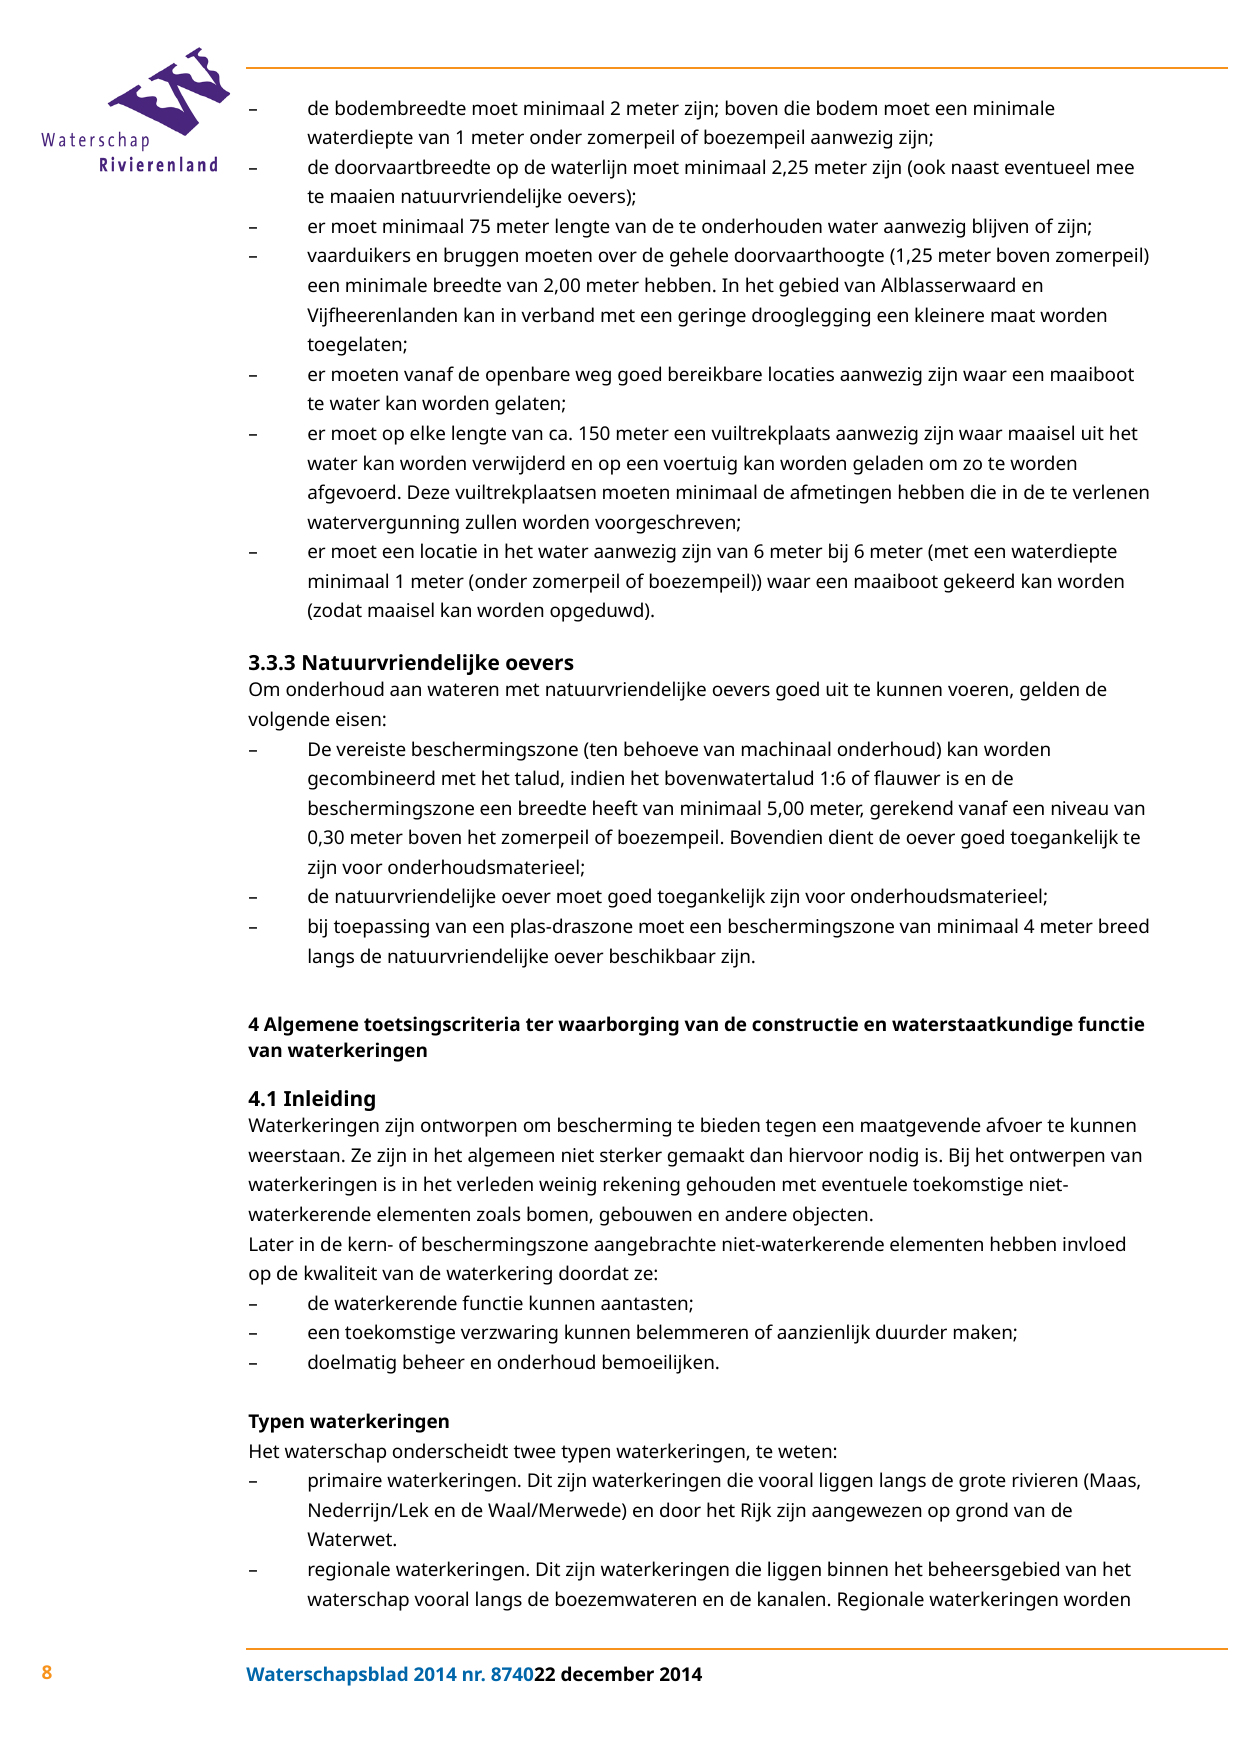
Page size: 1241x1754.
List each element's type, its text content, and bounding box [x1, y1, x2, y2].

picture [41, 47, 231, 172]
list vaarduikers en bruggen moeten over de gehele doorvaarthoogte (1,25 meter boven zomerpeil) een minimale breedte van 2,00 meter hebben. In het gebied van Alblasserwaard en Vijfheerenlanden kan in verband met een geringe drooglegging een kleinere maat worden toegelaten; [248, 243, 1152, 357]
list bij toepassing van een plas-draszone moet een beschermingszone van minimaal 4 meter breed langs de natuurvriendelijke oever beschikbaar zijn. [248, 913, 1152, 968]
list de bodembreedte moet minimaal 2 meter zijn; boven die bodem moet een minimale waterdiepte van 1 meter onder zomerpeil of boezempeil aanwezig zijn; [248, 95, 1152, 150]
list een toekomstige verzwaring kunnen belemmeren of aanzienlijk duurder maken; [248, 1319, 1152, 1345]
list De vereiste beschermingszone (ten behoeve van machinaal onderhoud) kan worden gecombineerd met het talud, indien het bovenwatertalud 1:6 of flauwer is en de beschermingszone een breedte heeft van minimaal 5,00 meter, gerekend vanaf een niveau van 0,30 meter boven het zomerpeil of boezempeil. Bovendien dient de oever goed toegankelijk te zijn voor onderhoudsmaterieel; [248, 736, 1152, 880]
text Waterkeringen zijn ontworpen om bescherming te bieden tegen een maatgevende afvoer te kunnen weerstaan. Ze zijn in het algemeen niet sterker gemaakt dan hiervoor nodig is. Bij het ontwerpen van waterkeringen is in het verleden weinig rekening gehouden met eventuele toekomstige niet-waterkerende elementen zoals bomen, gebouwen en andere objecten. [248, 1112, 1152, 1227]
list primaire waterkeringen. Dit zijn waterkeringen die vooral liggen langs de grote rivieren (Maas, Nederrijn/Lek en de Waal/Merwede) en door het Rijk zijn aangewezen op grond van de Waterwet. [248, 1467, 1152, 1552]
list er moet op elke lengte van ca. 150 meter een vuiltrekplaats aanwezig zijn waar maaisel uit het water kan worden verwijderd en op een voertuig kan worden geladen om zo te worden afgevoerd. Deze vuiltrekplaatsen moeten minimaal de afmetingen hebben die in de te verlenen watervergunning zullen worden voorgeschreven; [248, 420, 1152, 535]
list de doorvaartbreedte op de waterlijn moet minimaal 2,25 meter zijn (ook naast eventueel mee te maaien natuurvriendelijke oevers); [248, 154, 1152, 209]
list de natuurvriendelijke oever moet goed toegankelijk zijn voor onderhoudsmaterieel; [248, 884, 1152, 909]
text Om onderhoud aan wateren met natuurvriendelijke oevers goed uit te kunnen voeren, gelden de volgende eisen: [248, 677, 1152, 732]
text Het waterschap onderscheidt twee typen waterkeringen, te weten: [248, 1438, 1152, 1463]
text 4.1 Inleiding [248, 1084, 1152, 1112]
text 4 Algemene toetsingscriteria ter waarborging van de constructie en waterstaatkundige functie van waterkeringen [248, 1012, 1152, 1063]
list regionale waterkeringen. Dit zijn waterkeringen die liggen binnen het beheersgebied van het waterschap vooral langs de boezemwateren en de kanalen. Regionale waterkeringen worden [248, 1556, 1152, 1611]
text Later in de kern- of beschermingszone aangebrachte niet-waterkerende elementen hebben invloed op de kwaliteit van de waterkering doordat ze: [248, 1231, 1152, 1286]
list de waterkerende functie kunnen aantasten; [248, 1290, 1152, 1316]
text 3.3.3 Natuurvriendelijke oevers [248, 648, 1152, 677]
list doelmatig beheer en onderhoud bemoeilijken. [248, 1349, 1152, 1375]
text Typen waterkeringen [248, 1408, 1152, 1434]
list er moet een locatie in het water aanwezig zijn van 6 meter bij 6 meter (met een waterdiepte minimaal 1 meter (onder zomerpeil of boezempeil)) waar een maaiboot gekeerd kan worden (zodat maaisel kan worden opgeduwd). [248, 538, 1152, 623]
list er moeten vanaf de openbare weg goed bereikbare locaties aanwezig zijn waar een maaiboot te water kan worden gelaten; [248, 361, 1152, 416]
list er moet minimaal 75 meter lengte van de te onderhouden water aanwezig blijven of zijn; [248, 213, 1152, 239]
